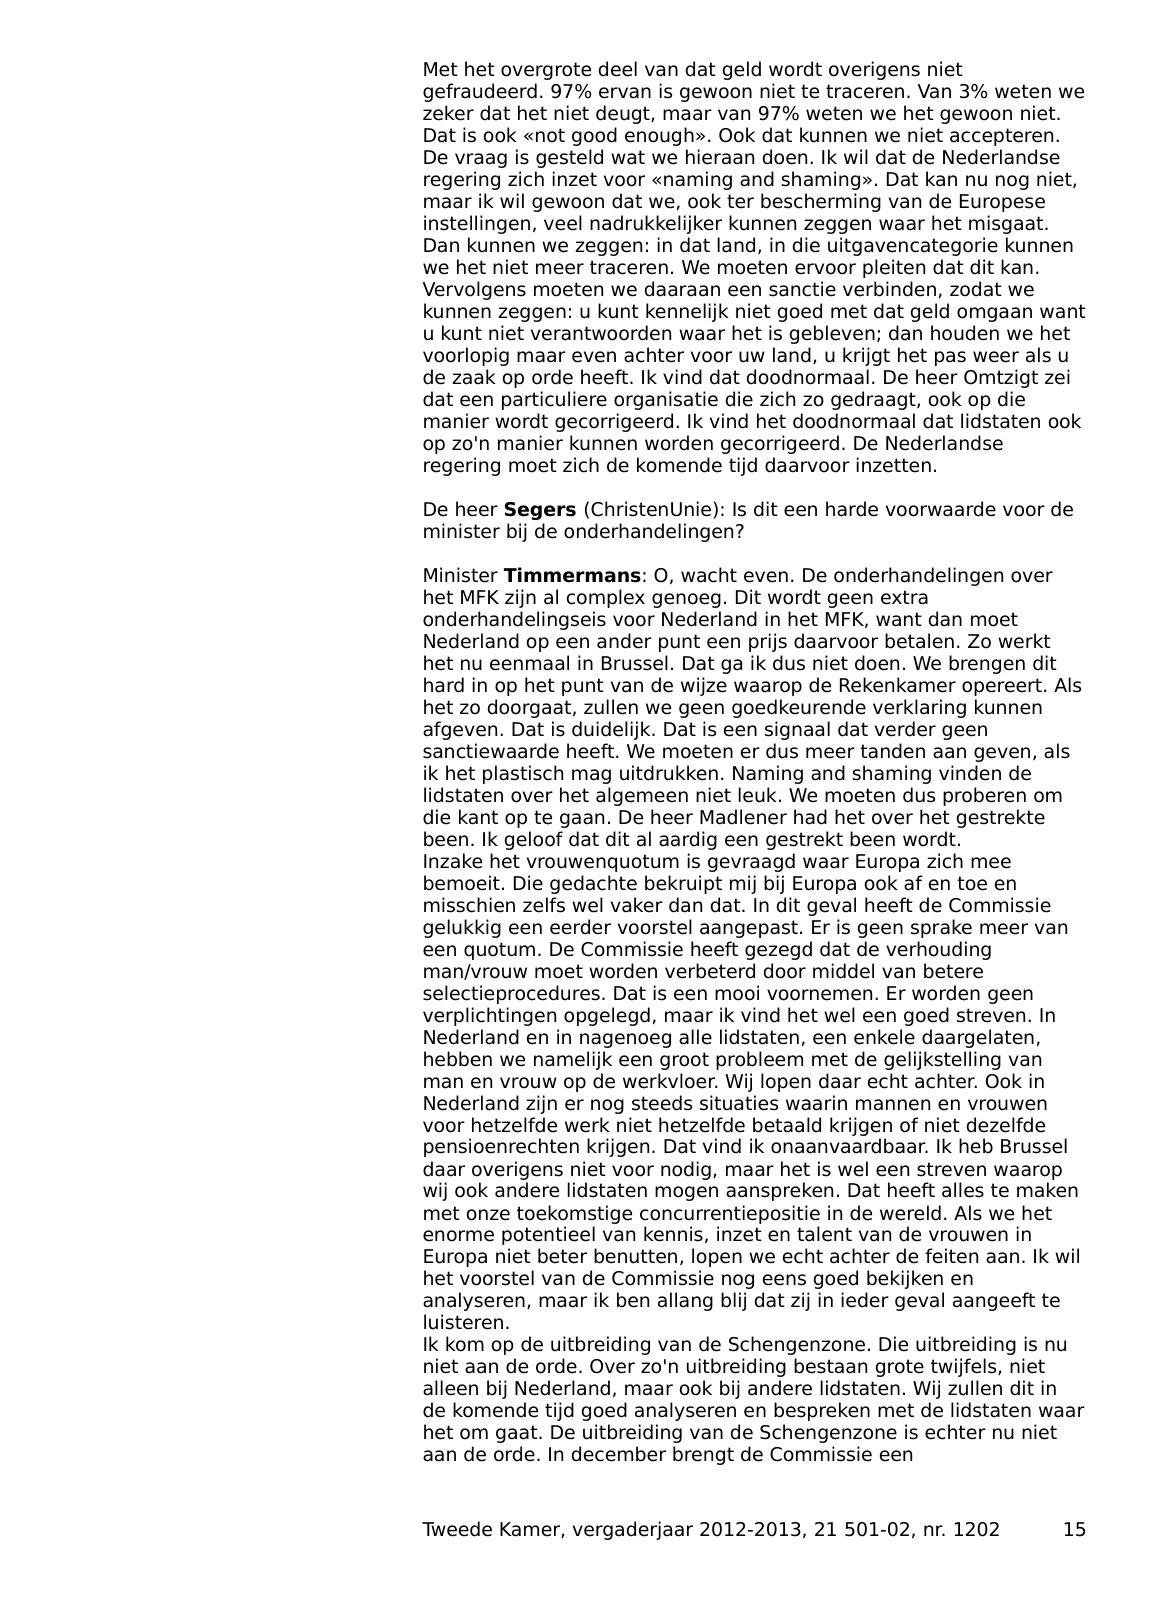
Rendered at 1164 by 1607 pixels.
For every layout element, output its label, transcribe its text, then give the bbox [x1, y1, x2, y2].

text Ik kom op de uitbreiding van de Schengenzone. Die uitbreiding is nu niet aan de orde. Over zo'n uitbreiding bestaan grote twijfels, niet alleen bij Nederland, maar ook bij andere lidstaten. Wij zullen dit in de komende tijd goed analyseren en bespreken met de lidstaten waar het om gaat. De uitbreiding van de Schengenzone is echter nu niet aan de orde. In december brengt de Commissie een [422, 1334, 1087, 1466]
text Minister Timmermans: O, wacht even. De onderhandelingen over het MFK zijn al complex genoeg. Dit wordt geen extra onderhandelingseis voor Nederland in het MFK, want dan moet Nederland op een ander punt een prijs daarvoor betalen. Zo werkt het nu eenmaal in Brussel. Dat ga ik dus niet doen. We brengen dit hard in op het punt van de wijze waarop de Rekenkamer opereert. Als het zo doorgaat, zullen we geen goedkeurende verklaring kunnen afgeven. Dat is duidelijk. Dat is een signaal dat verder geen sanctiewaarde heeft. We moeten er dus meer tanden aan geven, als ik het plastisch mag uitdrukken. Naming and shaming vinden de lidstaten over het algemeen niet leuk. We moeten dus proberen om die kant op te gaan. De heer Madlener had het over het gestrekte been. Ik geloof dat dit al aardig een gestrekt been wordt. [422, 565, 1087, 851]
text De vraag is gesteld wat we hieraan doen. Ik wil dat de Nederlandse regering zich inzet voor «naming and shaming». Dat kan nu nog niet, maar ik wil gewoon dat we, ook ter bescherming van de Europese instellingen, veel nadrukkelijker kunnen zeggen waar het misgaat. Dan kunnen we zeggen: in dat land, in die uitgavencategorie kunnen we het niet meer traceren. We moeten ervoor pleiten dat dit kan. Vervolgens moeten we daaraan een sanctie verbinden, zodat we kunnen zeggen: u kunt kennelijk niet goed met dat geld omgaan want u kunt niet verantwoorden waar het is gebleven; dan houden we het voorlopig maar even achter voor uw land, u krijgt het pas weer als u de zaak op orde heeft. Ik vind dat doodnormaal. De heer Omtzigt zei dat een particuliere organisatie die zich zo gedraagt, ook op die manier wordt gecorrigeerd. Ik vind het doodnormaal dat lidstaten ook op zo'n manier kunnen worden gecorrigeerd. De Nederlandse regering moet zich de komende tijd daarvoor inzetten. [422, 147, 1087, 477]
text De heer Segers (ChristenUnie): Is dit een harde voorwaarde voor de minister bij de onderhandelingen? [422, 499, 1087, 543]
text Inzake het vrouwenquotum is gevraagd waar Europa zich mee bemoeit. Die gedachte bekruipt mij bij Europa ook af en toe en misschien zelfs wel vaker dan dat. In dit geval heeft de Commissie gelukkig een eerder voorstel aangepast. Er is geen sprake meer van een quotum. De Commissie heeft gezegd dat de verhouding man/vrouw moet worden verbeterd door middel van betere selectieprocedures. Dat is een mooi voornemen. Er worden geen verplichtingen opgelegd, maar ik vind het wel een goed streven. In Nederland en in nagenoeg alle lidstaten, een enkele daargelaten, hebben we namelijk een groot probleem met de gelijkstelling van man en vrouw op de werkvloer. Wij lopen daar echt achter. Ook in Nederland zijn er nog steeds situaties waarin mannen en vrouwen voor hetzelfde werk niet hetzelfde betaald krijgen of niet dezelfde pensioenrechten krijgen. Dat vind ik onaanvaardbaar. Ik heb Brussel daar overigens niet voor nodig, maar het is wel een streven waarop wij ook andere lidstaten mogen aanspreken. Dat heeft alles te maken met onze toekomstige concurrentiepositie in de wereld. Als we het enorme potentieel van kennis, inzet en talent van de vrouwen in Europa niet beter benutten, lopen we echt achter de feiten aan. Ik wil het voorstel van de Commissie nog eens goed bekijken en analyseren, maar ik ben allang blij dat zij in ieder geval aangeeft te luisteren. [422, 851, 1087, 1334]
text Met het overgrote deel van dat geld wordt overigens niet gefraudeerd. 97% ervan is gewoon niet te traceren. Van 3% weten we zeker dat het niet deugt, maar van 97% weten we het gewoon niet. Dat is ook «not good enough». Ook dat kunnen we niet accepteren. [422, 59, 1087, 147]
